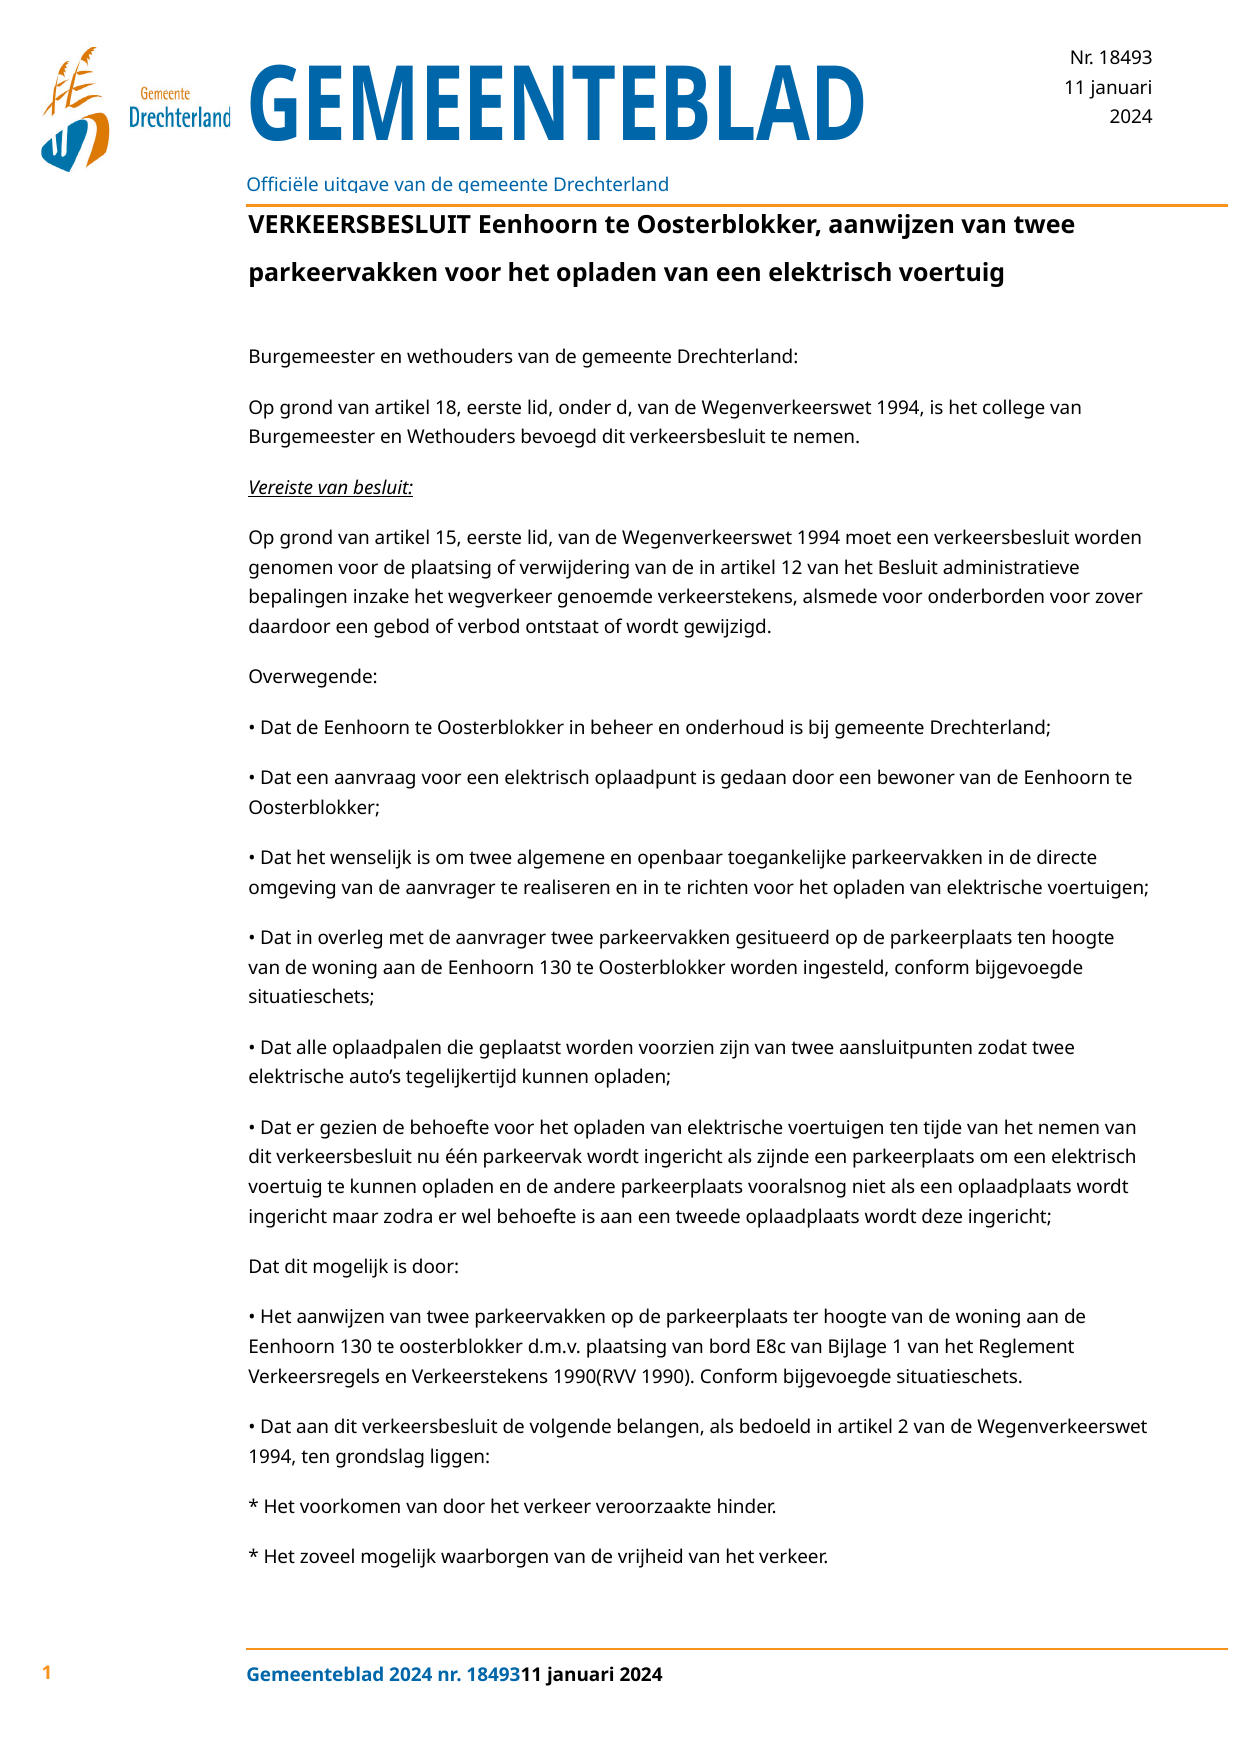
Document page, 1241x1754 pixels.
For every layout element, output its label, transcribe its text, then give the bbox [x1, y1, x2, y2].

text Vereiste van besluit: [248, 474, 1152, 500]
text • Dat in overleg met de aanvrager twee parkeervakken gesitueerd op de parkeerplaats ten hoogte van de woning aan de Eenhoorn 130 te Oosterblokker worden ingesteld, conform bijgevoegde situatieschets; [248, 924, 1152, 1009]
text Op grond van artikel 15, eerste lid, van de Wegenverkeerswet 1994 moet een verkeersbesluit worden genomen voor de plaatsing of verwijdering van de in artikel 12 van het Besluit administratieve bepalingen inzake het wegverkeer genoemde verkeerstekens, alsmede voor onderborden voor zover daardoor een gebod of verbod ontstaat of wordt gewijzigd. [248, 524, 1152, 639]
text • Het aanwijzen van twee parkeervakken op de parkeerplaats ter hoogte van de woning aan de Eenhoorn 130 te oosterblokker d.m.v. plaatsing van bord E8c van Bijlage 1 van het Reglement Verkeersregels en Verkeerstekens 1990(RVV 1990). Conform bijgevoegde situatieschets. [248, 1304, 1152, 1388]
text * Het zoveel mogelijk waarborgen van de vrijheid van het verkeer. [248, 1544, 1152, 1569]
text * Het voorkomen van door het verkeer veroorzaakte hinder. [248, 1493, 1152, 1519]
text • Dat aan dit verkeersbesluit de volgende belangen, als bedoeld in artikel 2 van de Wegenverkeerswet 1994, ten grondslag liggen: [248, 1413, 1152, 1468]
text • Dat het wenselijk is om twee algemene en openbaar toegankelijke parkeervakken in de directe omgeving van de aanvrager te realiseren en in te richten voor het opladen van elektrische voertuigen; [248, 844, 1152, 900]
text Overwegende: [248, 664, 1152, 689]
text Burgemeester en wethouders van de gemeente Drechterland: [248, 344, 1152, 369]
text VERKEERSBESLUIT Eenhoorn te Oosterblokker, aanwijzen van twee parkeervakken voor het opladen van een elektrisch voertuig [248, 207, 1152, 288]
text • Dat de Eenhoorn te Oosterblokker in beheer en onderhoud is bij gemeente Drechterland; [248, 714, 1152, 740]
picture [41, 47, 231, 172]
text Dat dit mogelijk is door: [248, 1253, 1152, 1279]
picture [226, 115, 231, 124]
text Op grond van artikel 18, eerste lid, onder d, van de Wegenverkeerswet 1994, is het college van Burgemeester en Wethouders bevoegd dit verkeersbesluit te nemen. [248, 394, 1152, 449]
text • Dat er gezien de behoefte voor het opladen van elektrische voertuigen ten tijde van het nemen van dit verkeersbesluit nu één parkeervak wordt ingericht als zijnde een parkeerplaats om een elektrisch voertuig te kunnen opladen en de andere parkeerplaats vooralsnog niet als een oplaadplaats wordt ingericht maar zodra er wel behoefte is aan een tweede oplaadplaats wordt deze ingericht; [248, 1114, 1152, 1228]
text • Dat een aanvraag voor een elektrisch oplaadpunt is gedaan door een bewoner van de Eenhoorn te Oosterblokker; [248, 764, 1152, 820]
text • Dat alle oplaadpalen die geplaatst worden voorzien zijn van twee aansluitpunten zodat twee elektrische auto’s tegelijkertijd kunnen opladen; [248, 1034, 1152, 1089]
picture [41, 158, 64, 172]
